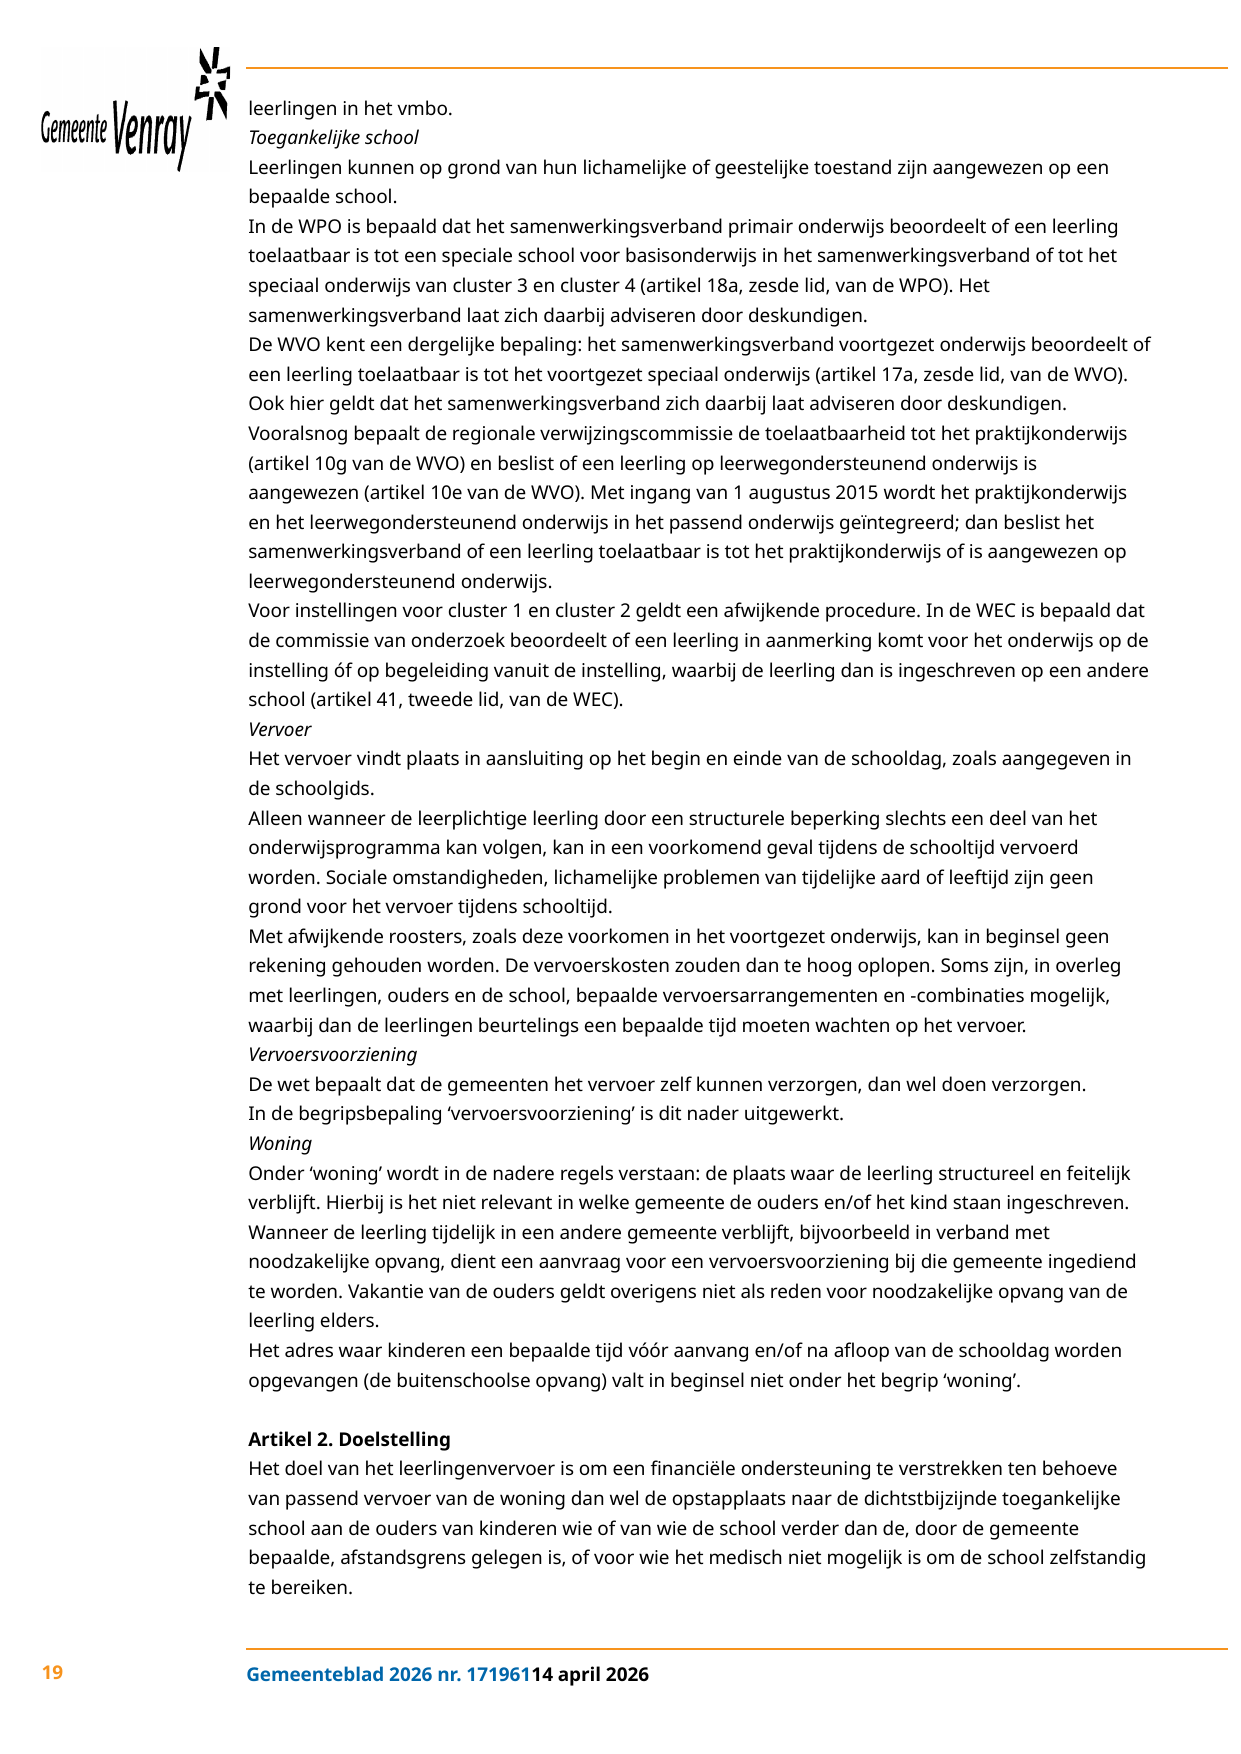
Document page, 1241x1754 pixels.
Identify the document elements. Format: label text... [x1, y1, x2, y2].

text Met afwijkende roosters, zoals deze voorkomen in het voortgezet onderwijs, kan in beginsel geen rekening gehouden worden. De vervoerskosten zouden dan te hoog oplopen. Soms zijn, in overleg met leerlingen, ouders en de school, bepaalde vervoersarrangementen en -combinaties mogelijk, waarbij dan de leerlingen beurtelings een bepaalde tijd moeten wachten op het vervoer. [248, 923, 1152, 1038]
text Leerlingen kunnen op grond van hun lichamelijke of geestelijke toestand zijn aangewezen op een bepaalde school. [248, 154, 1152, 209]
text Artikel 2. Doelstelling [248, 1426, 1152, 1452]
text De WVO kent een dergelijke bepaling: het samenwerkingsverband voortgezet onderwijs beoordeelt of een leerling toelaatbaar is tot het voortgezet speciaal onderwijs (artikel 17a, zesde lid, van de WVO). Ook hier geldt dat het samenwerkingsverband zich daarbij laat adviseren door deskundigen. [248, 331, 1152, 416]
text Vervoersvoorziening [248, 1041, 1152, 1067]
text leerlingen in het vmbo. [248, 95, 1152, 121]
text Het vervoer vindt plaats in aansluiting op het begin en einde van de schooldag, zoals aangegeven in de schoolgids. [248, 746, 1152, 801]
text Het adres waar kinderen een bepaalde tijd vóór aanvang en/of na afloop van de schooldag worden opgevangen (de buitenschoolse opvang) valt in beginsel niet onder het begrip ‘woning’. [248, 1337, 1152, 1393]
text Wanneer de leerling tijdelijk in een andere gemeente verblijft, bijvoorbeeld in verband met noodzakelijke opvang, dient een aanvraag voor een vervoersvoorziening bij die gemeente ingediend te worden. Vakantie van de ouders geldt overigens niet als reden voor noodzakelijke opvang van de leerling elders. [248, 1219, 1152, 1333]
text Onder ‘woning’ wordt in de nadere regels verstaan: de plaats waar de leerling structureel en feitelijk verblijft. Hierbij is het niet relevant in welke gemeente de ouders en/of het kind staan ingeschreven. [248, 1160, 1152, 1215]
text Vooralsnog bepaalt de regionale verwijzingscommissie de toelaatbaarheid tot het praktijkonderwijs (artikel 10g van de WVO) en beslist of een leerling op leerwegondersteunend onderwijs is aangewezen (artikel 10e van de WVO). Met ingang van 1 augustus 2015 wordt het praktijkonderwijs en het leerwegondersteunend onderwijs in het passend onderwijs geïntegreerd; dan beslist het samenwerkingsverband of een leerling toelaatbaar is tot het praktijkonderwijs of is aangewezen op leerwegondersteunend onderwijs. [248, 420, 1152, 594]
text In de WPO is bepaald dat het samenwerkingsverband primair onderwijs beoordeelt of een leerling toelaatbaar is tot een speciale school voor basisonderwijs in het samenwerkingsverband of tot het speciaal onderwijs van cluster 3 en cluster 4 (artikel 18a, zesde lid, van de WPO). Het samenwerkingsverband laat zich daarbij adviseren door deskundigen. [248, 213, 1152, 328]
text Alleen wanneer de leerplichtige leerling door een structurele beperking slechts een deel van het onderwijsprogramma kan volgen, kan in een voorkomend geval tijdens de schooltijd vervoerd worden. Sociale omstandigheden, lichamelijke problemen van tijdelijke aard of leeftijd zijn geen grond voor het vervoer tijdens schooltijd. [248, 805, 1152, 919]
text Vervoer [248, 716, 1152, 742]
text Woning [248, 1130, 1152, 1156]
picture [41, 47, 231, 172]
text De wet bepaalt dat de gemeenten het vervoer zelf kunnen verzorgen, dan wel doen verzorgen. [248, 1071, 1152, 1097]
text Voor instellingen voor cluster 1 en cluster 2 geldt een afwijkende procedure. In de WEC is bepaald dat de commissie van onderzoek beoordeelt of een leerling in aanmerking komt voor het onderwijs op de instelling óf op begeleiding vanuit de instelling, waarbij de leerling dan is ingeschreven op een andere school (artikel 41, tweede lid, van de WEC). [248, 598, 1152, 712]
text In de begripsbepaling ‘vervoersvoorziening’ is dit nader uitgewerkt. [248, 1101, 1152, 1126]
text Het doel van het leerlingenvervoer is om een financiële ondersteuning te verstrekken ten behoeve van passend vervoer van de woning dan wel de opstapplaats naar de dichtstbijzijnde toegankelijke school aan de ouders van kinderen wie of van wie de school verder dan de, door de gemeente bepaalde, afstandsgrens gelegen is, of voor wie het medisch niet mogelijk is om de school zelfstandig te bereiken. [248, 1456, 1152, 1600]
text Toegankelijke school [248, 124, 1152, 150]
